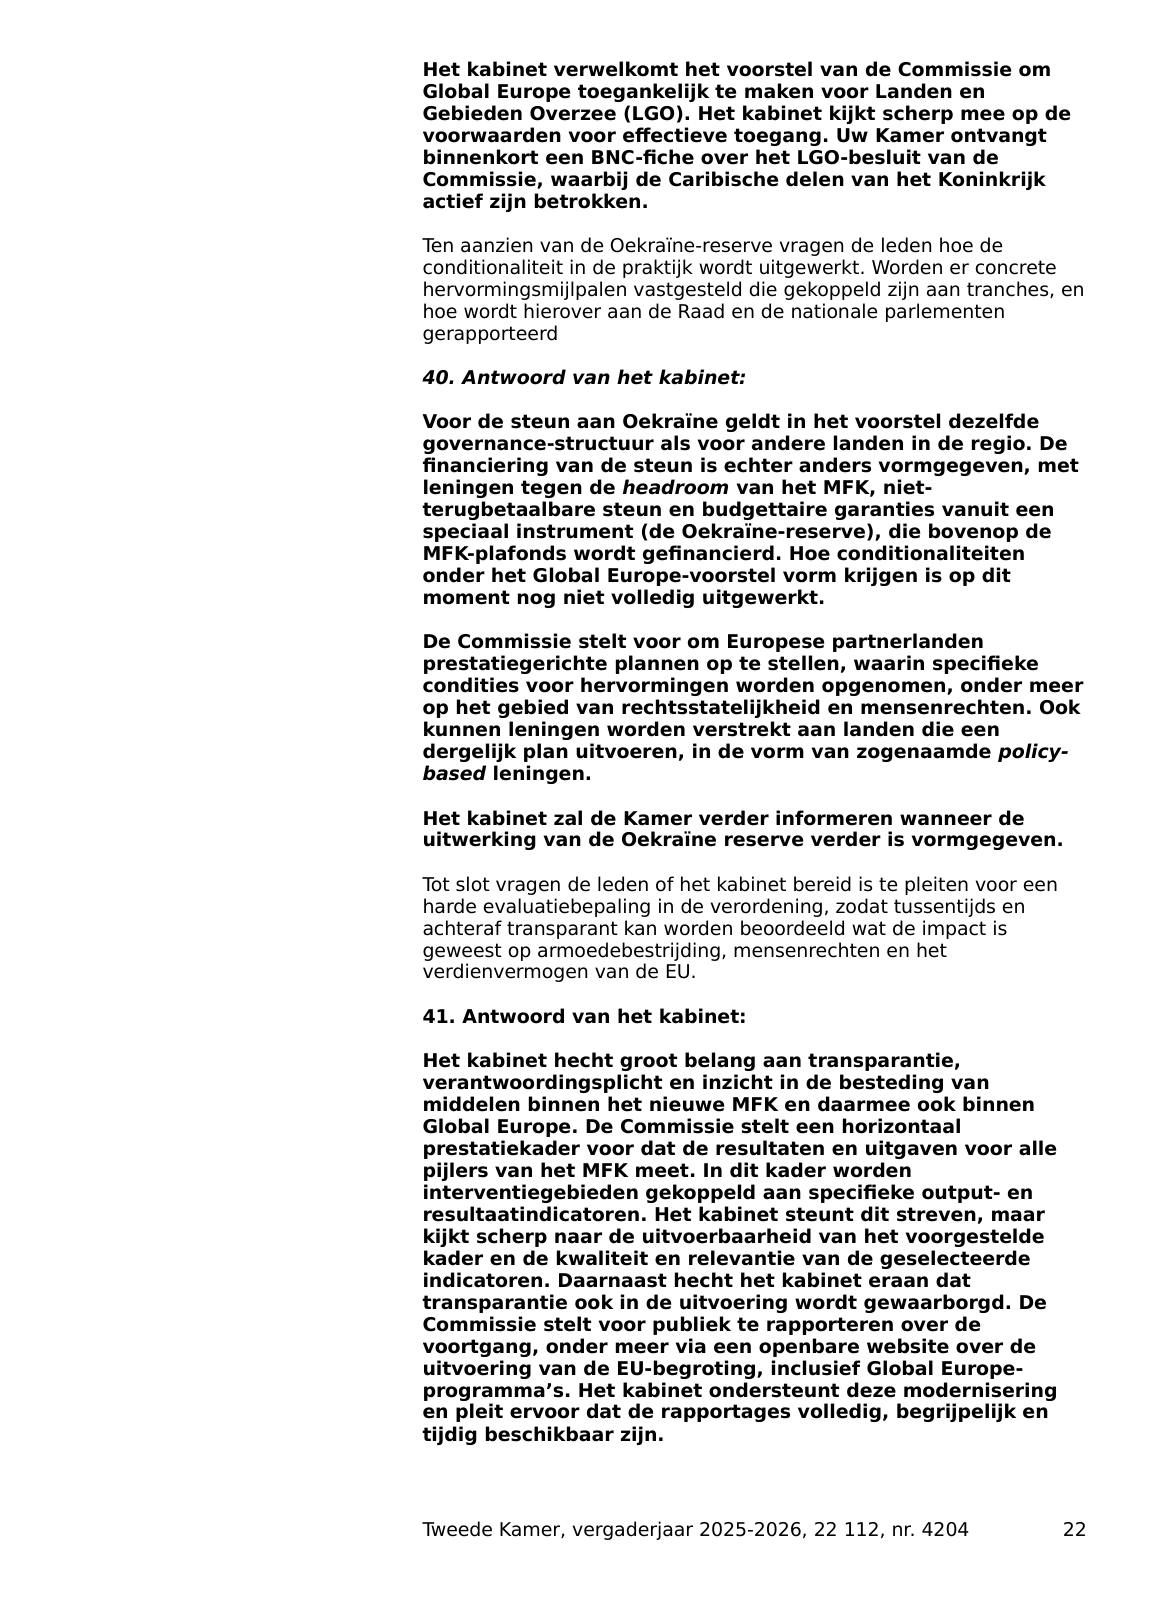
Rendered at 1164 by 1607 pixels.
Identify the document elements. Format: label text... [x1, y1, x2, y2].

subtitle 40. Antwoord van het kabinet: [422, 367, 1087, 389]
text Ten aanzien van de Oekraïne-reserve vragen de leden hoe de conditionaliteit in de praktijk wordt uitgewerkt. Worden er concrete hervormingsmijlpalen vastgesteld die gekoppeld zijn aan tranches, en hoe wordt hierover aan de Raad en de nationale parlementen gerapporteerd [422, 235, 1087, 345]
text De Commissie stelt voor om Europese partnerlanden prestatiegerichte plannen op te stellen, waarin specifieke condities voor hervormingen worden opgenomen, onder meer op het gebied van rechtsstatelijkheid en mensenrechten. Ook kunnen leningen worden verstrekt aan landen die een dergelijk plan uitvoeren, in de vorm van zogenaamde policy-based leningen. [422, 631, 1087, 785]
text Tot slot vragen de leden of het kabinet bereid is te pleiten voor een harde evaluatiebepaling in de verordening, zodat tussentijds en achteraf transparant kan worden beoordeeld wat de impact is geweest op armoedebestrijding, mensenrechten en het verdienvermogen van de EU. [422, 873, 1087, 983]
subtitle 41. Antwoord van het kabinet: [422, 1006, 1087, 1028]
text Het kabinet zal de Kamer verder informeren wanneer de uitwerking van de Oekraïne reserve verder is vormgegeven. [422, 807, 1087, 851]
text Het kabinet hecht groot belang aan transparantie, verantwoordingsplicht en inzicht in de besteding van middelen binnen het nieuwe MFK en daarmee ook binnen Global Europe. De Commissie stelt een horizontaal prestatiekader voor dat de resultaten en uitgaven voor alle pijlers van het MFK meet. In dit kader worden interventiegebieden gekoppeld aan specifieke output- en resultaatindicatoren. Het kabinet steunt dit streven, maar kijkt scherp naar de uitvoerbaarheid van het voorgestelde kader en de kwaliteit en relevantie van de geselecteerde indicatoren. Daarnaast hecht het kabinet eraan dat transparantie ook in de uitvoering wordt gewaarborgd. De Commissie stelt voor publiek te rapporteren over de voortgang, onder meer via een openbare website over de uitvoering van de EU-begroting, inclusief Global Europe-programma’s. Het kabinet ondersteunt deze modernisering en pleit ervoor dat de rapportages volledig, begrijpelijk en tijdig beschikbaar zijn. [422, 1050, 1087, 1445]
text Het kabinet verwelkomt het voorstel van de Commissie om Global Europe toegankelijk te maken voor Landen en Gebieden Overzee (LGO). Het kabinet kijkt scherp mee op de voorwaarden voor effectieve toegang. Uw Kamer ontvangt binnenkort een BNC-fiche over het LGO-besluit van de Commissie, waarbij de Caribische delen van het Koninkrijk actief zijn betrokken. [422, 59, 1087, 213]
text Voor de steun aan Oekraïne geldt in het voorstel dezelfde governance-structuur als voor andere landen in de regio. De financiering van de steun is echter anders vormgegeven, met leningen tegen de headroom van het MFK, niet-terugbetaalbare steun en budgettaire garanties vanuit een speciaal instrument (de Oekraïne-reserve), die bovenop de MFK-plafonds wordt gefinancierd. Hoe conditionaliteiten onder het Global Europe-voorstel vorm krijgen is op dit moment nog niet volledig uitgewerkt. [422, 411, 1087, 609]
